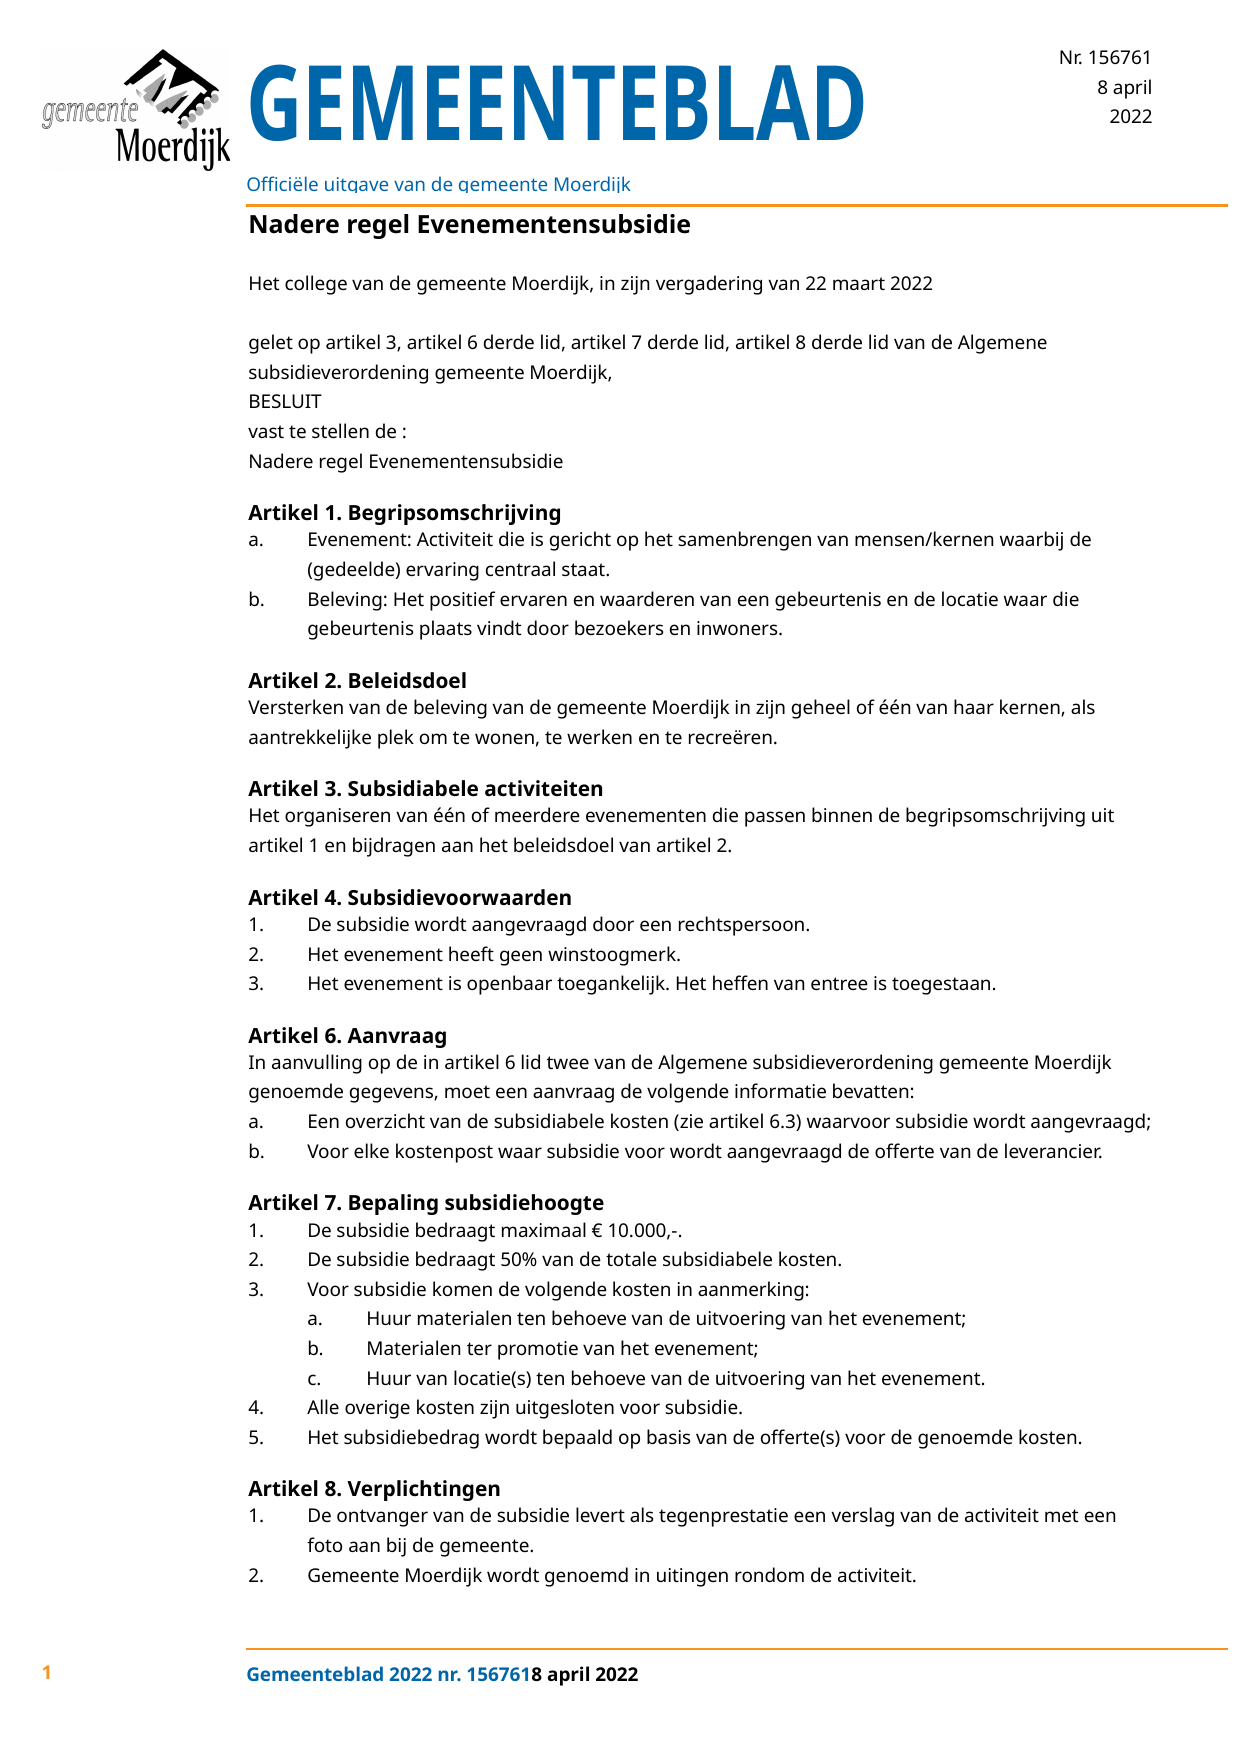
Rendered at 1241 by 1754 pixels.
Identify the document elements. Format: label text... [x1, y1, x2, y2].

picture [41, 47, 231, 172]
text Artikel 4. Subsidievoorwaarden [248, 883, 1152, 911]
list Voor elke kostenpost waar subsidie voor wordt aangevraagd de offerte van de leverancier. [248, 1138, 1152, 1164]
text Nadere regel Evenementensubsidie [248, 448, 1152, 473]
text Artikel 3. Subsidiabele activiteiten [248, 774, 1152, 803]
text Het organiseren van één of meerdere evenementen die passen binnen de begripsomschrijving uit artikel 1 en bijdragen aan het beleidsdoel van artikel 2. [248, 803, 1152, 858]
text vast te stellen de : [248, 418, 1152, 444]
list Materialen ter promotie van het evenement; [307, 1335, 1152, 1361]
list Alle overige kosten zijn uitgesloten voor subsidie. [248, 1394, 1152, 1420]
text In aanvulling op de in artikel 6 lid twee van de Algemene subsidieverordening gemeente Moerdijk genoemde gegevens, moet een aanvraag de volgende informatie bevatten: [248, 1049, 1152, 1104]
list Beleving: Het positief ervaren en waarderen van een gebeurtenis en de locatie waar die gebeurtenis plaats vindt door bezoekers en inwoners. [248, 586, 1152, 641]
list De subsidie wordt aangevraagd door een rechtspersoon. [248, 911, 1152, 937]
text Artikel 6. Aanvraag [248, 1021, 1152, 1049]
list De ontvanger van de subsidie levert als tegenprestatie een verslag van de activiteit met een foto aan bij de gemeente. [248, 1503, 1152, 1558]
list Voor subsidie komen de volgende kosten in aanmerking: [248, 1276, 1152, 1302]
text gelet op artikel 3, artikel 6 derde lid, artikel 7 derde lid, artikel 8 derde lid van de Algemene subsidieverordening gemeente Moerdijk, [248, 329, 1152, 385]
text BESLUIT [248, 389, 1152, 414]
list Gemeente Moerdijk wordt genoemd in uitingen rondom de activiteit. [248, 1562, 1152, 1588]
list Huur materialen ten behoeve van de uitvoering van het evenement; [307, 1306, 1152, 1331]
text Artikel 7. Bepaling subsidiehoogte [248, 1188, 1152, 1217]
text Het college van de gemeente Moerdijk, in zijn vergadering van 22 maart 2022 [248, 270, 1152, 296]
list De subsidie bedraagt maximaal € 10.000,-. [248, 1217, 1152, 1242]
text Versterken van de beleving van de gemeente Moerdijk in zijn geheel of één van haar kernen, als aantrekkelijke plek om te wonen, te werken en te recreëren. [248, 694, 1152, 749]
text Artikel 1. Begripsomschrijving [248, 498, 1152, 527]
list Het evenement heeft geen winstoogmerk. [248, 941, 1152, 966]
text Artikel 2. Beleidsdoel [248, 666, 1152, 694]
list Huur van locatie(s) ten behoeve van de uitvoering van het evenement. [307, 1365, 1152, 1390]
list Het subsidiebedrag wordt bepaald op basis van de offerte(s) voor de genoemde kosten. [248, 1424, 1152, 1449]
list Evenement: Activiteit die is gericht op het samenbrengen van mensen/kernen waarbij de (gedeelde) ervaring centraal staat. [248, 527, 1152, 582]
text Nadere regel Evenementensubsidie [248, 207, 1152, 241]
list De subsidie bedraagt 50% van de totale subsidiabele kosten. [248, 1246, 1152, 1272]
list Het evenement is openbaar toegankelijk. Het heffen van entree is toegestaan. [248, 970, 1152, 996]
text Artikel 8. Verplichtingen [248, 1474, 1152, 1503]
list Een overzicht van de subsidiabele kosten (zie artikel 6.3) waarvoor subsidie wordt aangevraagd; [248, 1108, 1152, 1134]
